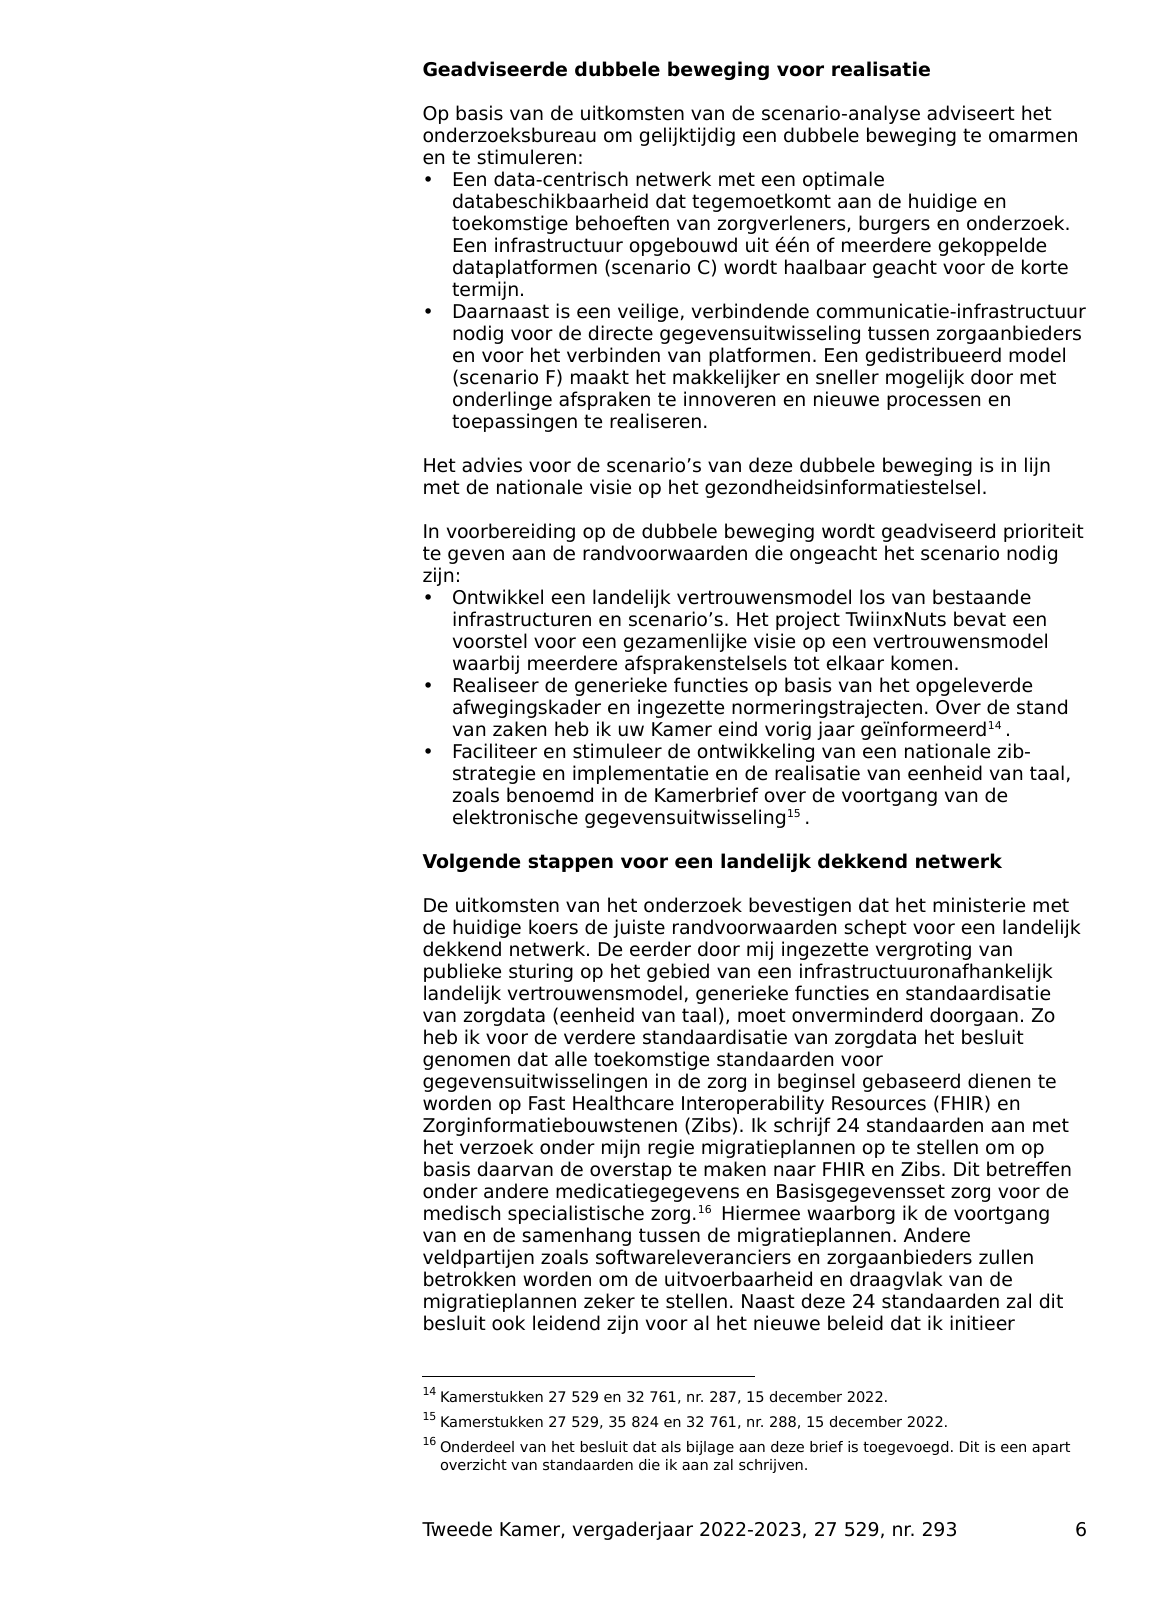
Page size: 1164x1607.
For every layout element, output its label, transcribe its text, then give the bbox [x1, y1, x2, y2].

text • Realiseer de generieke functies op basis van het opgeleverde afwegingskader en ingezette normeringstrajecten. Over de stand van zaken heb ik uw Kamer eind vorig jaar geïnformeerd. [422, 675, 1087, 741]
text Op basis van de uitkomsten van de scenario-analyse adviseert het onderzoeksbureau om gelijktijdig een dubbele beweging te omarmen en te stimuleren: [422, 103, 1087, 169]
text • Een data-centrisch netwerk met een optimale databeschikbaarheid dat tegemoetkomt aan de huidige en toekomstige behoeften van zorgverleners, burgers en onderzoek. Een infrastructuur opgebouwd uit één of meerdere gekoppelde dataplatformen (scenario C) wordt haalbaar geacht voor de korte termijn. [422, 169, 1087, 301]
text In voorbereiding op de dubbele beweging wordt geadviseerd prioriteit te geven aan de randvoorwaarden die ongeacht het scenario nodig zijn: [422, 521, 1087, 587]
text Het advies voor de scenario’s van deze dubbele beweging is in lijn met de nationale visie op het gezondheidsinformatiestelsel. [422, 455, 1087, 499]
text Onderdeel van het besluit dat als bijlage aan deze brief is toegevoegd. Dit is een apart overzicht van standaarden die ik aan zal schrijven. [422, 1435, 1087, 1474]
subtitle Geadviseerde dubbele beweging voor realisatie [422, 59, 1087, 81]
text De uitkomsten van het onderzoek bevestigen dat het ministerie met de huidige koers de juiste randvoorwaarden schept voor een landelijk dekkend netwerk. De eerder door mij ingezette vergroting van publieke sturing op het gebied van een infrastructuuronafhankelijk landelijk vertrouwensmodel, generieke functies en standaardisatie van zorgdata (eenheid van taal), moet onverminderd doorgaan. Zo heb ik voor de verdere standaardisatie van zorgdata het besluit genomen dat alle toekomstige standaarden voor gegevensuitwisselingen in de zorg in beginsel gebaseerd dienen te worden op Fast Healthcare Interoperability Resources (FHIR) en Zorginformatiebouwstenen (Zibs). Ik schrijf 24 standaarden aan met het verzoek onder mijn regie migratieplannen op te stellen om op basis daarvan de overstap te maken naar FHIR en Zibs. Dit betreffen onder andere medicatiegegevens en Basisgegevensset zorg voor de medisch specialistische zorg. Hiermee waarborg ik de voortgang van en de samenhang tussen de migratieplannen. Andere veldpartijen zoals softwareleveranciers en zorgaanbieders zullen betrokken worden om de uitvoerbaarheid en draagvlak van de migratieplannen zeker te stellen. Naast deze 24 standaarden zal dit besluit ook leidend zijn voor al het nieuwe beleid dat ik initieer [422, 895, 1087, 1335]
text Kamerstukken 27 529, 35 824 en 32 761, nr. 288, 15 december 2022. [422, 1410, 1087, 1432]
text Kamerstukken 27 529 en 32 761, nr. 287, 15 december 2022. [422, 1385, 1087, 1407]
subtitle Volgende stappen voor een landelijk dekkend netwerk [422, 851, 1087, 873]
text • Faciliteer en stimuleer de ontwikkeling van een nationale zib-strategie en implementatie en de realisatie van eenheid van taal, zoals benoemd in de Kamerbrief over de voortgang van de elektronische gegevensuitwisseling. [422, 741, 1087, 829]
text • Ontwikkel een landelijk vertrouwensmodel los van bestaande infrastructuren en scenario’s. Het project TwiinxNuts bevat een voorstel voor een gezamenlijke visie op een vertrouwensmodel waarbij meerdere afsprakenstelsels tot elkaar komen. [422, 587, 1087, 675]
text • Daarnaast is een veilige, verbindende communicatie-infrastructuur nodig voor de directe gegevensuitwisseling tussen zorgaanbieders en voor het verbinden van platformen. Een gedistribueerd model (scenario F) maakt het makkelijker en sneller mogelijk door met onderlinge afspraken te innoveren en nieuwe processen en toepassingen te realiseren. [422, 301, 1087, 433]
